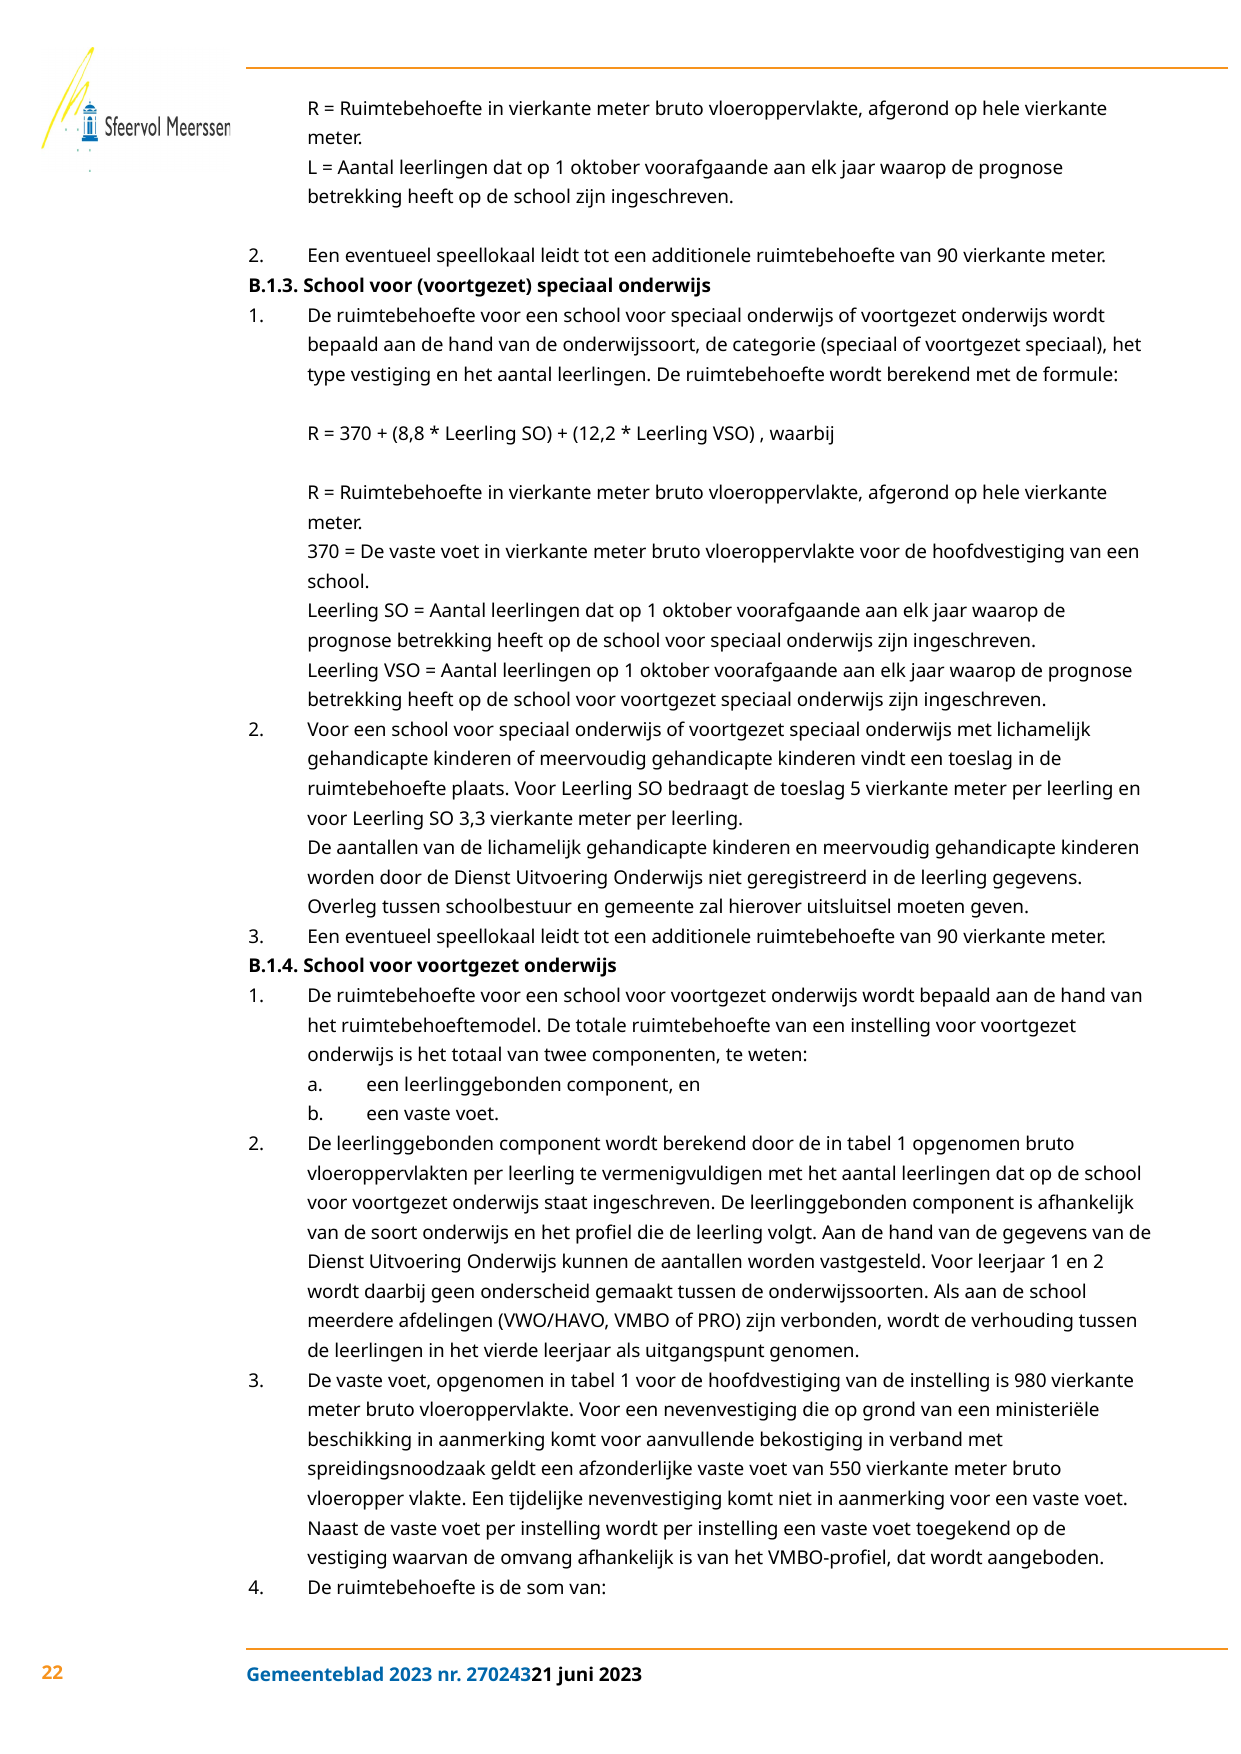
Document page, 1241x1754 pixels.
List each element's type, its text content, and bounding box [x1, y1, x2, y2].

list R = Ruimtebehoefte in vierkante meter bruto vloeroppervlakte, afgerond op hele vierkante meter. [248, 95, 1152, 150]
text B.1.3. School voor (voortgezet) speciaal onderwijs [248, 272, 1152, 298]
list Leerling SO = Aantal leerlingen dat op 1 oktober voorafgaande aan elk jaar waarop de prognose betrekking heeft op de school voor speciaal onderwijs zijn ingeschreven. [248, 598, 1152, 653]
list R = Ruimtebehoefte in vierkante meter bruto vloeroppervlakte, afgerond op hele vierkante meter. [248, 479, 1152, 535]
text B.1.4. School voor voortgezet onderwijs [248, 953, 1152, 978]
list Een eventueel speellokaal leidt tot een additionele ruimtebehoefte van 90 vierkante meter. [248, 243, 1152, 268]
list Voor een school voor speciaal onderwijs of voortgezet speciaal onderwijs met lichamelijk gehandicapte kinderen of meervoudig gehandicapte kinderen vindt een toeslag in de ruimtebehoefte plaats. Voor Leerling SO bedraagt de toeslag 5 vierkante meter per leerling en voor Leerling SO 3,3 vierkante meter per leerling. [248, 716, 1152, 831]
list De ruimtebehoefte is de som van: [248, 1574, 1152, 1600]
list een vaste voet. [307, 1101, 1152, 1126]
list De ruimtebehoefte voor een school voor speciaal onderwijs of voortgezet onderwijs wordt bepaald aan de hand van de onderwijssoort, de categorie (speciaal of voortgezet speciaal), het type vestiging en het aantal leerlingen. De ruimtebehoefte wordt berekend met de formule: [248, 302, 1152, 387]
list L = Aantal leerlingen dat op 1 oktober voorafgaande aan elk jaar waarop de prognose betrekking heeft op de school zijn ingeschreven. [248, 154, 1152, 209]
list De leerlinggebonden component wordt berekend door de in tabel 1 opgenomen bruto vloeroppervlakten per leerling te vermenigvuldigen met het aantal leerlingen dat op de school voor voortgezet onderwijs staat ingeschreven. De leerlinggebonden component is afhankelijk van de soort onderwijs en het profiel die de leerling volgt. Aan de hand van de gegevens van de Dienst Uitvoering Onderwijs kunnen de aantallen worden vastgesteld. Voor leerjaar 1 en 2 wordt daarbij geen onderscheid gemaakt tussen de onderwijssoorten. Als aan de school meerdere afdelingen (VWO/HAVO, VMBO of PRO) zijn verbonden, wordt de verhouding tussen de leerlingen in het vierde leerjaar als uitgangspunt genomen. [248, 1130, 1152, 1363]
list Een eventueel speellokaal leidt tot een additionele ruimtebehoefte van 90 vierkante meter. [248, 923, 1152, 949]
list 370 = De vaste voet in vierkante meter bruto vloeroppervlakte voor de hoofdvestiging van een school. [248, 538, 1152, 594]
list De ruimtebehoefte voor een school voor voortgezet onderwijs wordt bepaald aan de hand van het ruimtebehoeftemodel. De totale ruimtebehoefte van een instelling voor voortgezet onderwijs is het totaal van twee componenten, te weten: [248, 982, 1152, 1067]
list De aantallen van de lichamelijk gehandicapte kinderen en meervoudig gehandicapte kinderen worden door de Dienst Uitvoering Onderwijs niet geregistreerd in de leerling gegevens. Overleg tussen schoolbestuur en gemeente zal hierover uitsluitsel moeten geven. [248, 834, 1152, 919]
list Leerling VSO = Aantal leerlingen op 1 oktober voorafgaande aan elk jaar waarop de prognose betrekking heeft op de school voor voortgezet speciaal onderwijs zijn ingeschreven. [248, 657, 1152, 712]
picture [41, 47, 231, 172]
list een leerlinggebonden component, en [307, 1071, 1152, 1097]
list De vaste voet, opgenomen in tabel 1 voor de hoofdvestiging van de instelling is 980 vierkante meter bruto vloeroppervlakte. Voor een nevenvestiging die op grond van een ministeriële beschikking in aanmerking komt voor aanvullende bekostiging in verband met spreidingsnoodzaak geldt een afzonderlijke vaste voet van 550 vierkante meter bruto vloeropper vlakte. Een tijdelijke nevenvestiging komt niet in aanmerking voor een vaste voet. Naast de vaste voet per instelling wordt per instelling een vaste voet toegekend op de vestiging waarvan de omvang afhankelijk is van het VMBO-profiel, dat wordt aangeboden. [248, 1367, 1152, 1570]
list R = 370 + (8,8 * Leerling SO) + (12,2 * Leerling VSO) , waarbij [248, 420, 1152, 446]
